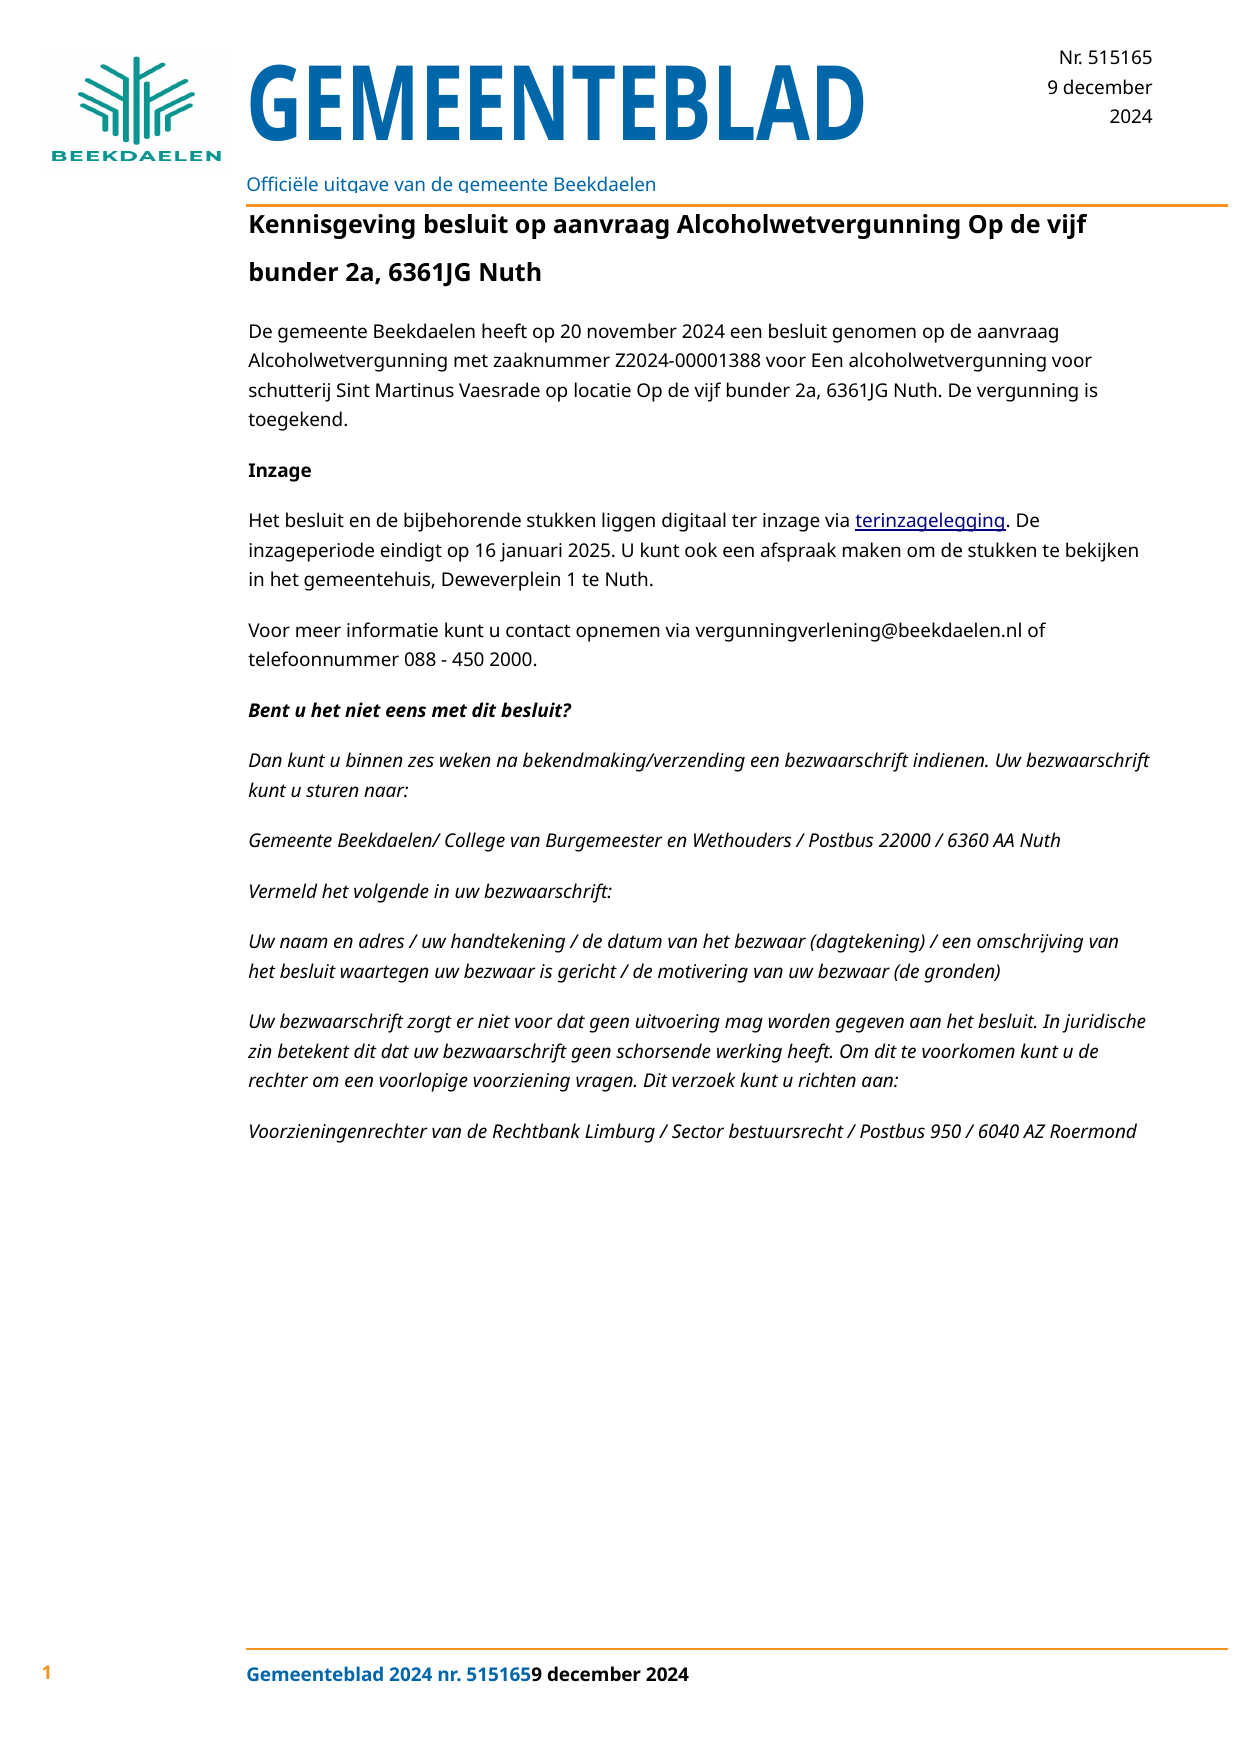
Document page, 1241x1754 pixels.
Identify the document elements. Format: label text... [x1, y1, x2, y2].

text Uw bezwaarschrift zorgt er niet voor dat geen uitvoering mag worden gegeven aan het besluit. In juridische zin betekent dit dat uw bezwaarschrift geen schorsende werking heeft. Om dit te voorkomen kunt u de rechter om een voorlopige voorziening vragen. Dit verzoek kunt u richten aan: [248, 1008, 1152, 1093]
text Bent u het niet eens met dit besluit? [248, 697, 1152, 723]
text De gemeente Beekdaelen heeft op 20 november 2024 een besluit genomen op de aanvraag Alcoholwetvergunning met zaaknummer Z2024-00001388 voor Een alcoholwetvergunning voor schutterij Sint Martinus Vaesrade op locatie Op de vijf bunder 2a, 6361JG Nuth. De vergunning is toegekend. [248, 318, 1152, 432]
text Kennisgeving besluit op aanvraag Alcoholwetvergunning Op de vijf bunder 2a, 6361JG Nuth [248, 207, 1152, 288]
picture [41, 47, 231, 172]
text Inzage [248, 457, 1152, 483]
text Het besluit en de bijbehorende stukken liggen digitaal ter inzage via terinzagelegging. De inzageperiode eindigt op 16 januari 2025. U kunt ook een afspraak maken om de stukken te bekijken in het gemeentehuis, Deweverplein 1 te Nuth. [248, 507, 1152, 592]
text Voor meer informatie kunt u contact opnemen via vergunningverlening@beekdaelen.nl of telefoonnummer 088 - 450 2000. [248, 617, 1152, 672]
text Voorzieningenrechter van de Rechtbank Limburg / Sector bestuursrecht / Postbus 950 / 6040 AZ Roermond [248, 1118, 1152, 1144]
text Vermeld het volgende in uw bezwaarschrift: [248, 878, 1152, 904]
text Gemeente Beekdaelen/ College van Burgemeester en Wethouders / Postbus 22000 / 6360 AA Nuth [248, 827, 1152, 853]
text Uw naam en adres / uw handtekening / de datum van het bezwaar (dagtekening) / een omschrijving van het besluit waartegen uw bezwaar is gericht / de motivering van uw bezwaar (de gronden) [248, 928, 1152, 984]
text Dan kunt u binnen zes weken na bekendmaking/verzending een bezwaarschrift indienen. Uw bezwaarschrift kunt u sturen naar: [248, 747, 1152, 803]
